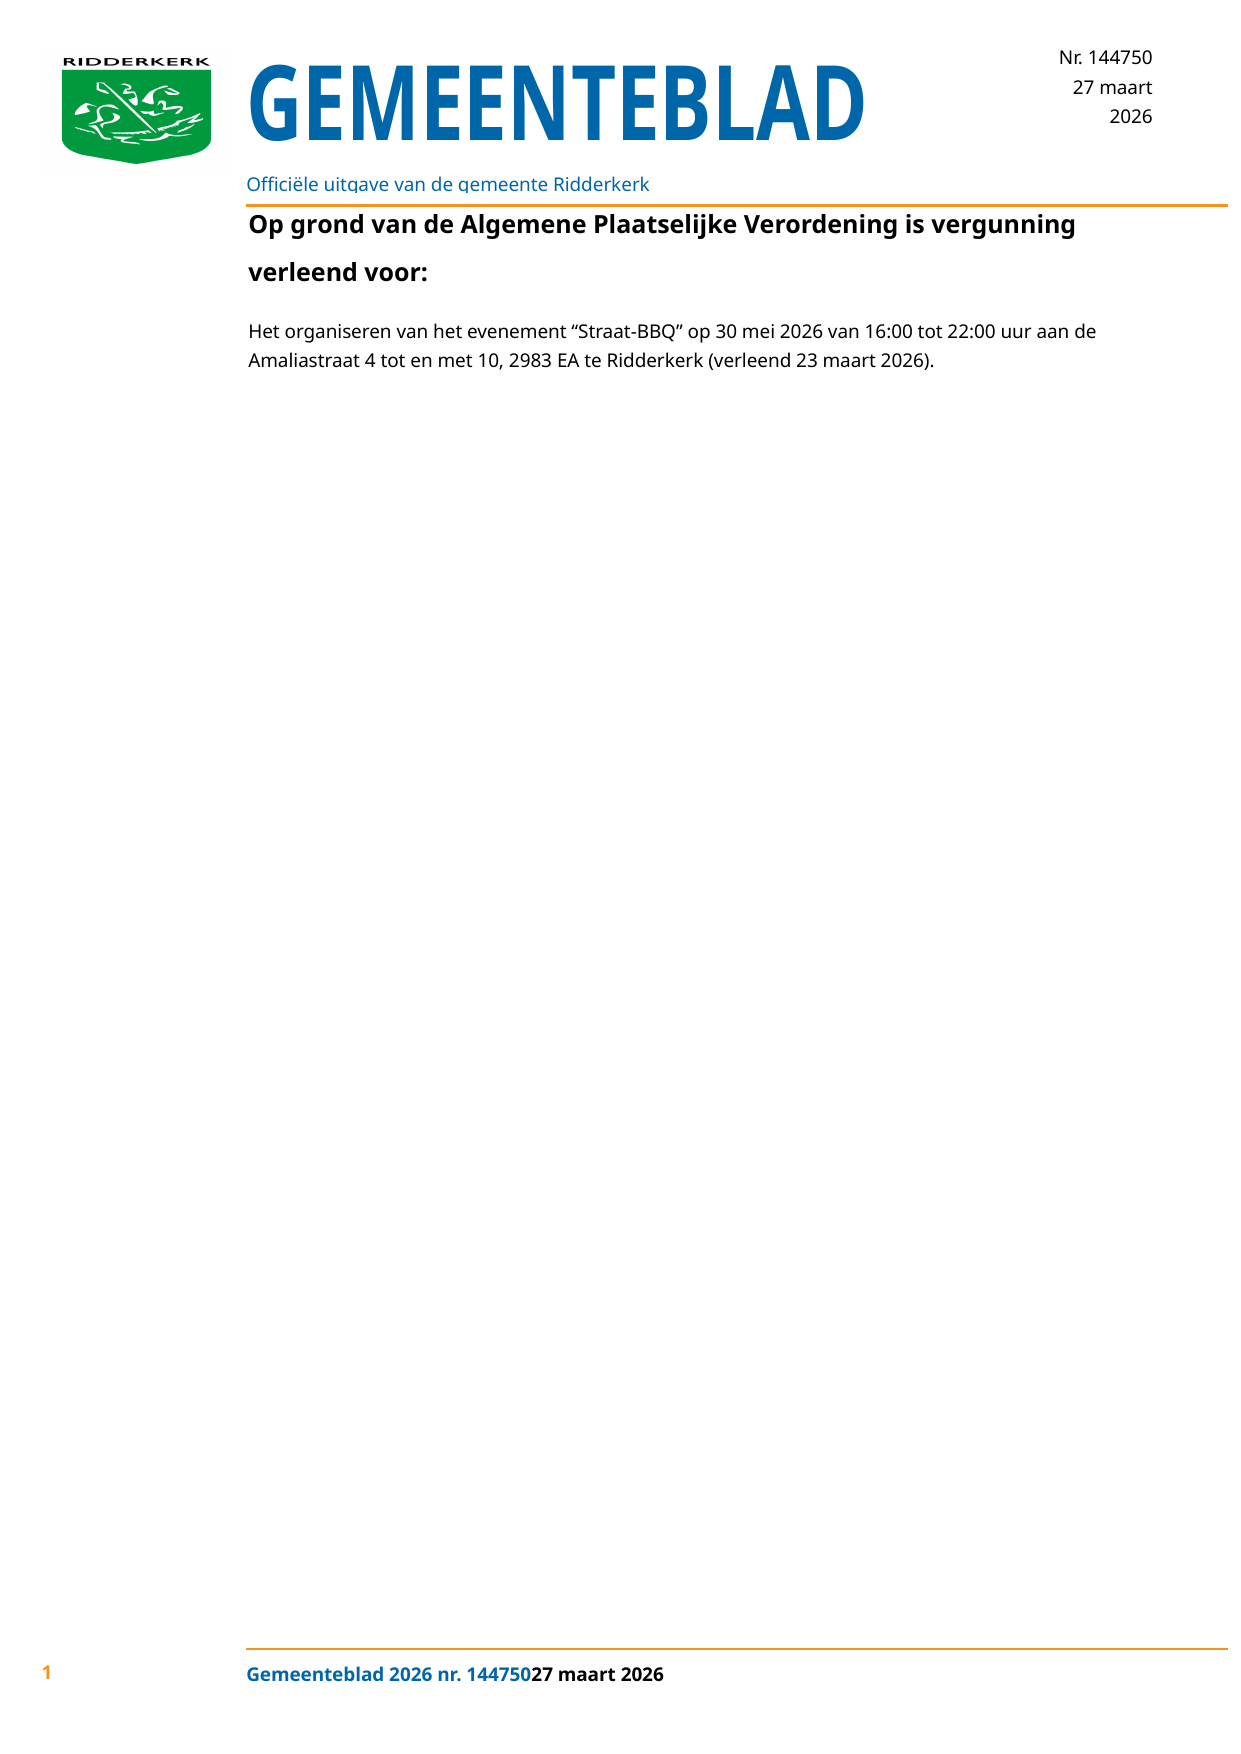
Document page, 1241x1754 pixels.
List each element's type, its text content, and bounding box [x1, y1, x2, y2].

text Op grond van de Algemene Plaatselijke Verordening is vergunning verleend voor: [248, 207, 1152, 288]
picture [41, 47, 231, 172]
text Het organiseren van het evenement “Straat-BBQ” op 30 mei 2026 van 16:00 tot 22:00 uur aan de Amaliastraat 4 tot en met 10, 2983 EA te Ridderkerk (verleend 23 maart 2026). [248, 318, 1152, 373]
